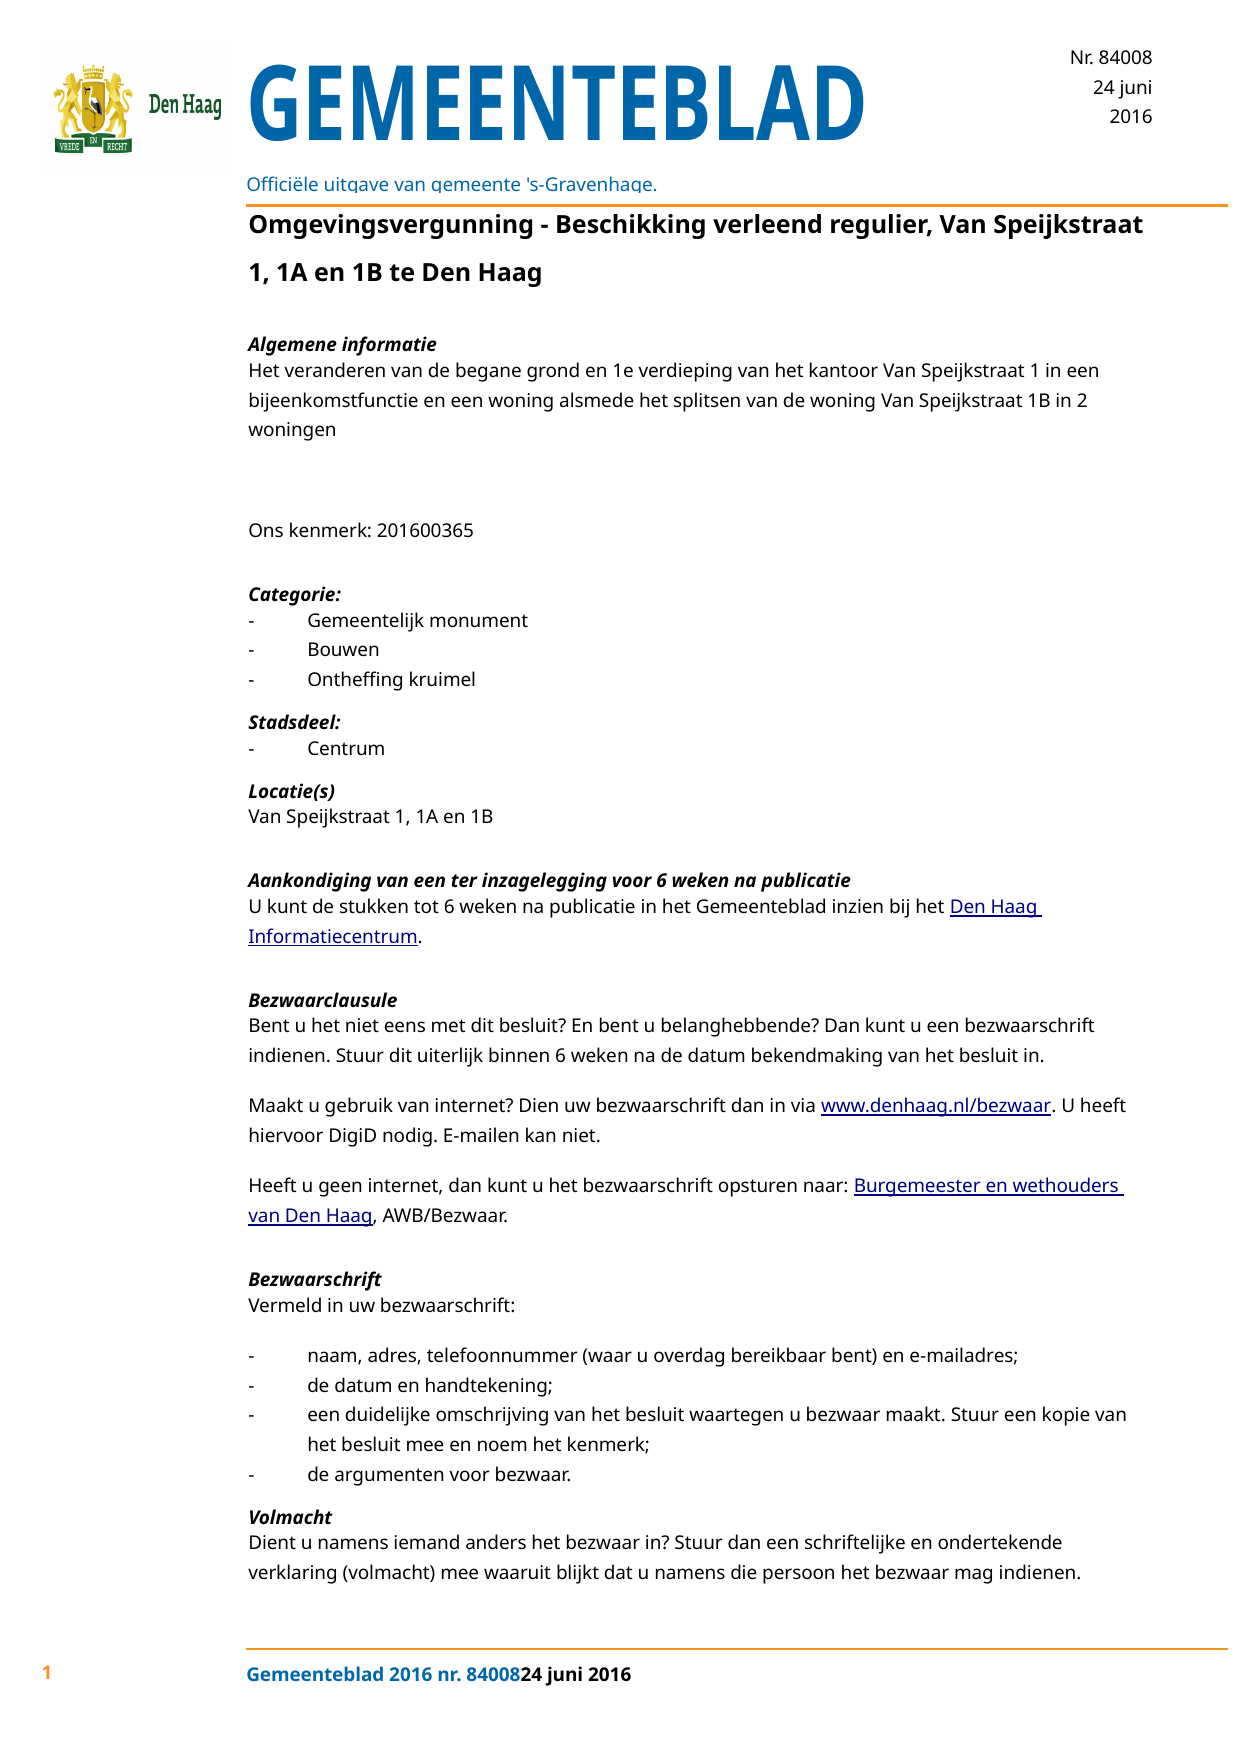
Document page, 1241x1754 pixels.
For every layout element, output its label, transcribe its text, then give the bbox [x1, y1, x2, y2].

text Algemene informatie [248, 331, 1152, 357]
text Heeft u geen internet, dan kunt u het bezwaarschrift opsturen naar: Burgemeester en wethouders van Den Haag, AWB/Bezwaar. [248, 1173, 1152, 1228]
text Ons kenmerk: 201600365 [248, 517, 1152, 543]
list een duidelijke omschrijving van het besluit waartegen u bezwaar maakt. Stuur een kopie van het besluit mee en noem het kenmerk; [248, 1402, 1152, 1457]
text Omgevingsvergunning - Beschikking verleend regulier, Van Speijkstraat 1, 1A en 1B te Den Haag [248, 207, 1152, 288]
list Gemeentelijk monument [248, 607, 1152, 633]
text Volmacht [248, 1504, 1152, 1529]
text Vermeld in uw bezwaarschrift: [248, 1292, 1152, 1318]
text Maakt u gebruik van internet? Dien uw bezwaarschrift dan in via www.denhaag.nl/bezwaar. U heeft hiervoor DigiD nodig. E-mailen kan niet. [248, 1093, 1152, 1148]
text Bezwaarclausule [248, 987, 1152, 1013]
text Van Speijkstraat 1, 1A en 1B [248, 804, 1152, 829]
picture [41, 47, 231, 172]
text U kunt de stukken tot 6 weken na publicatie in het Gemeenteblad inzien bij het Den Haag Informatiecentrum. [248, 893, 1152, 949]
text Bezwaarschrift [248, 1266, 1152, 1292]
text Stadsdeel: [248, 709, 1152, 735]
text Het veranderen van de begane grond en 1e verdieping van het kantoor Van Speijkstraat 1 in een bijeenkomstfunctie en een woning alsmede het splitsen van de woning Van Speijkstraat 1B in 2 woningen [248, 357, 1152, 442]
text Bent u het niet eens met dit besluit? En bent u belanghebbende? Dan kunt u een bezwaarschrift indienen. Stuur dit uiterlijk binnen 6 weken na de datum bekendmaking van het besluit in. [248, 1013, 1152, 1068]
list naam, adres, telefoonnummer (waar u overdag bereikbaar bent) en e-mailadres; [248, 1342, 1152, 1368]
text Categorie: [248, 581, 1152, 607]
list Centrum [248, 735, 1152, 761]
list Ontheffing kruimel [248, 666, 1152, 692]
list de datum en handtekening; [248, 1372, 1152, 1398]
list de argumenten voor bezwaar. [248, 1461, 1152, 1486]
text Aankondiging van een ter inzagelegging voor 6 weken na publicatie [248, 868, 1152, 893]
text Locatie(s) [248, 778, 1152, 804]
text Dient u namens iemand anders het bezwaar in? Stuur dan een schriftelijke en ondertekende verklaring (volmacht) mee waaruit blijkt dat u namens die persoon het bezwaar mag indienen. [248, 1529, 1152, 1585]
list Bouwen [248, 636, 1152, 662]
